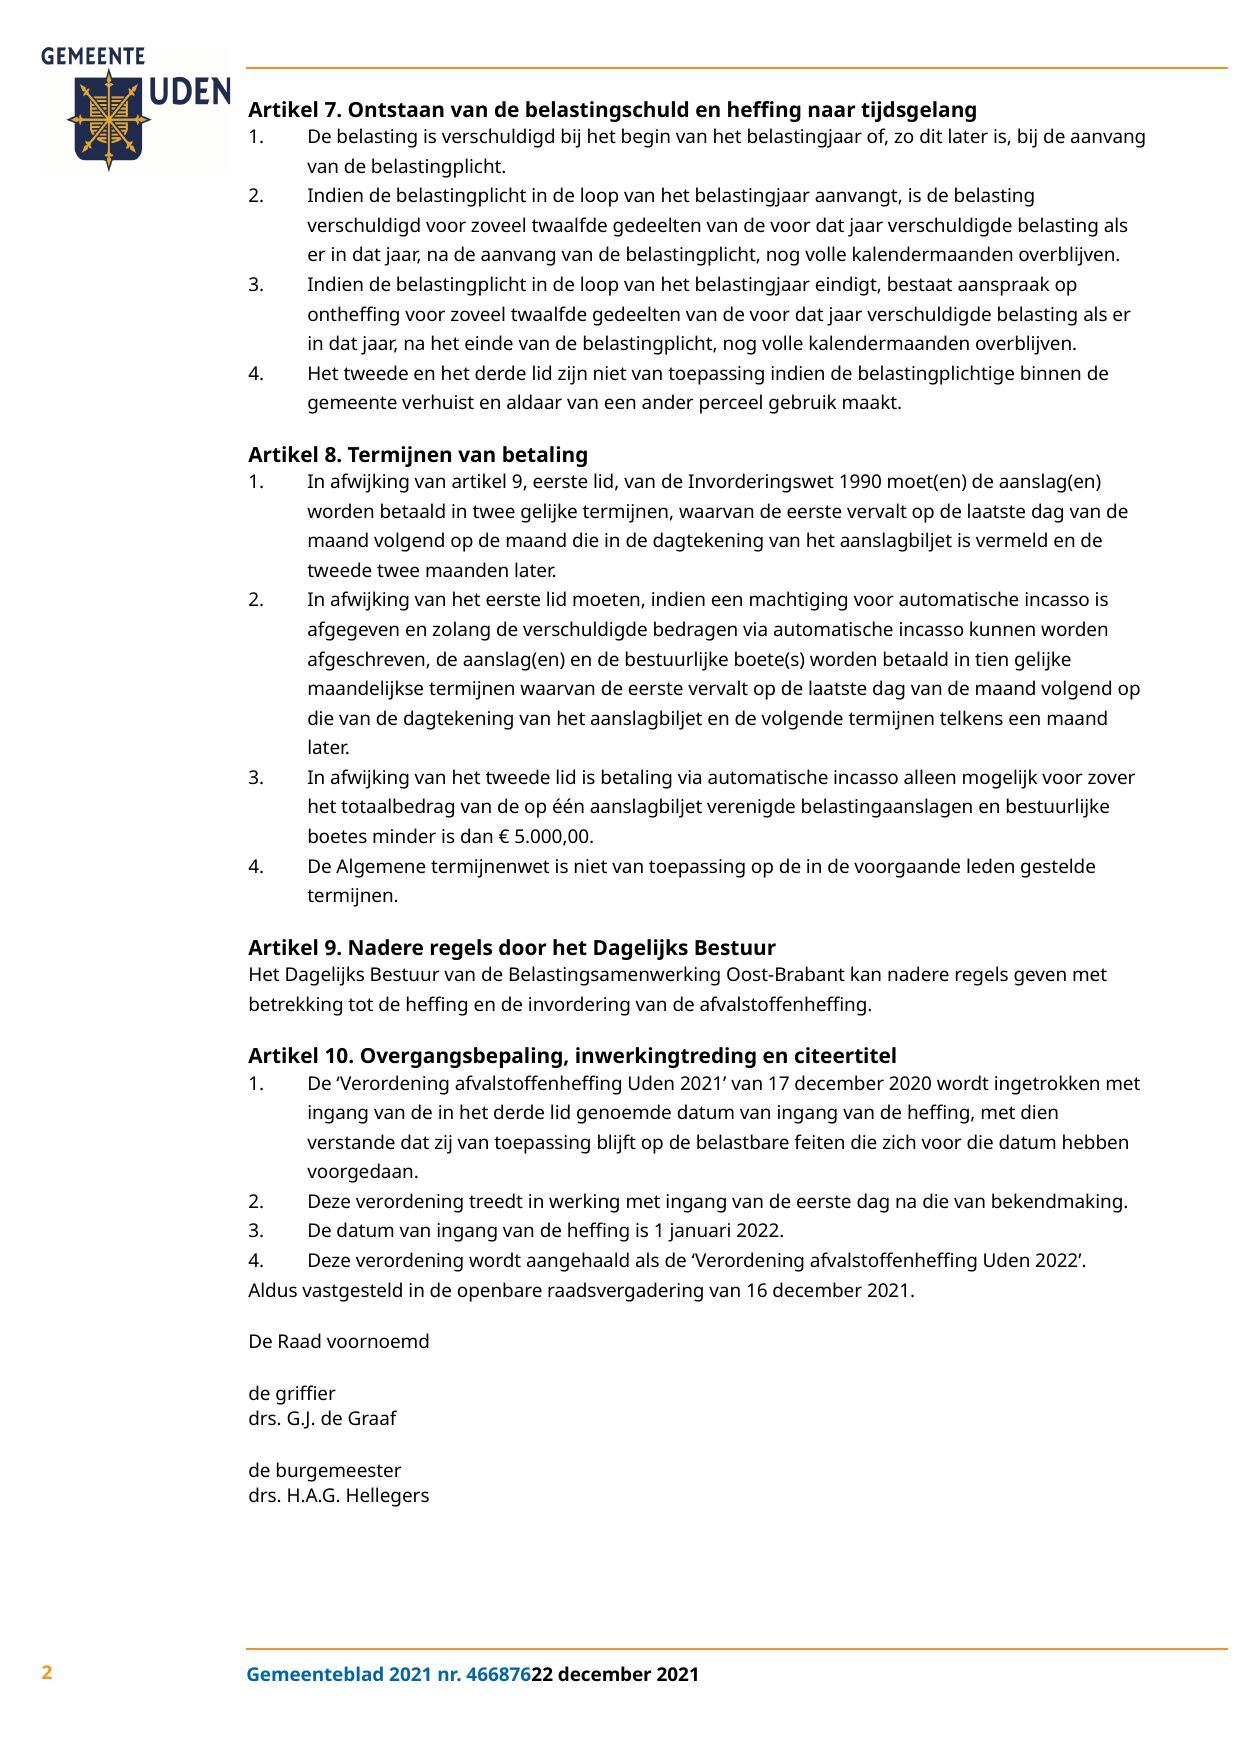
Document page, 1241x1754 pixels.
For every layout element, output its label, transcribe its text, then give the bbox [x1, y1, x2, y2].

list Deze verordening treedt in werking met ingang van de eerste dag na die van bekendmaking. [248, 1188, 1152, 1214]
text Artikel 8. Termijnen van betaling [248, 440, 1152, 468]
list De Algemene termijnenwet is niet van toepassing op de in de voorgaande leden gestelde termijnen. [248, 853, 1152, 908]
list In afwijking van artikel 9, eerste lid, van de Invorderingswet 1990 moet(en) de aanslag(en) worden betaald in twee gelijke termijnen, waarvan de eerste vervalt op de laatste dag van de maand volgend op de maand die in de dagtekening van het aanslagbiljet is vermeld en de tweede twee maanden later. [248, 468, 1152, 583]
text De Raad voornoemd [248, 1328, 1152, 1354]
text de griffier [248, 1380, 1152, 1406]
list Deze verordening wordt aangehaald als de ‘Verordening afvalstoffenheffing Uden 2022’. [248, 1247, 1152, 1273]
text de burgemeester [248, 1457, 1152, 1483]
list Indien de belastingplicht in de loop van het belastingjaar aanvangt, is de belasting verschuldigd voor zoveel twaalfde gedeelten van de voor dat jaar verschuldigde belasting als er in dat jaar, na de aanvang van de belastingplicht, nog volle kalendermaanden overblijven. [248, 182, 1152, 267]
list Het tweede en het derde lid zijn niet van toepassing indien de belastingplichtige binnen de gemeente verhuist en aldaar van een ander perceel gebruik maakt. [248, 360, 1152, 415]
text Artikel 7. Ontstaan van de belastingschuld en heffing naar tijdsgelang [248, 95, 1152, 123]
list De datum van ingang van de heffing is 1 januari 2022. [248, 1218, 1152, 1243]
list Indien de belastingplicht in de loop van het belastingjaar eindigt, bestaat aanspraak op ontheffing voor zoveel twaalfde gedeelten van de voor dat jaar verschuldigde belasting als er in dat jaar, na het einde van de belastingplicht, nog volle kalendermaanden overblijven. [248, 271, 1152, 356]
text drs. G.J. de Graaf [248, 1406, 1152, 1431]
list De ‘Verordening afvalstoffenheffing Uden 2021’ van 17 december 2020 wordt ingetrokken met ingang van de in het derde lid genoemde datum van ingang van de heffing, met dien verstande dat zij van toepassing blijft op de belastbare feiten die zich voor die datum hebben voorgedaan. [248, 1070, 1152, 1184]
text Aldus vastgesteld in de openbare raadsvergadering van 16 december 2021. [248, 1277, 1152, 1303]
text Artikel 10. Overgangsbepaling, inwerkingtreding en citeertitel [248, 1041, 1152, 1070]
picture [41, 47, 231, 172]
list In afwijking van het tweede lid is betaling via automatische incasso alleen mogelijk voor zover het totaalbedrag van de op één aanslagbiljet verenigde belastingaanslagen en bestuurlijke boetes minder is dan € 5.000,00. [248, 764, 1152, 849]
text Artikel 9. Nadere regels door het Dagelijks Bestuur [248, 933, 1152, 961]
list De belasting is verschuldigd bij het begin van het belastingjaar of, zo dit later is, bij de aanvang van de belastingplicht. [248, 123, 1152, 178]
list In afwijking van het eerste lid moeten, indien een machtiging voor automatische incasso is afgegeven en zolang de verschuldigde bedragen via automatische incasso kunnen worden afgeschreven, de aanslag(en) en de bestuurlijke boete(s) worden betaald in tien gelijke maandelijkse termijnen waarvan de eerste vervalt op de laatste dag van de maand volgend op die van de dagtekening van het aanslagbiljet en de volgende termijnen telkens een maand later. [248, 587, 1152, 760]
text Het Dagelijks Bestuur van de Belastingsamenwerking Oost-Brabant kan nadere regels geven met betrekking tot de heffing en de invordering van de afvalstoffenheffing. [248, 961, 1152, 1017]
text drs. H.A.G. Hellegers [248, 1483, 1152, 1508]
